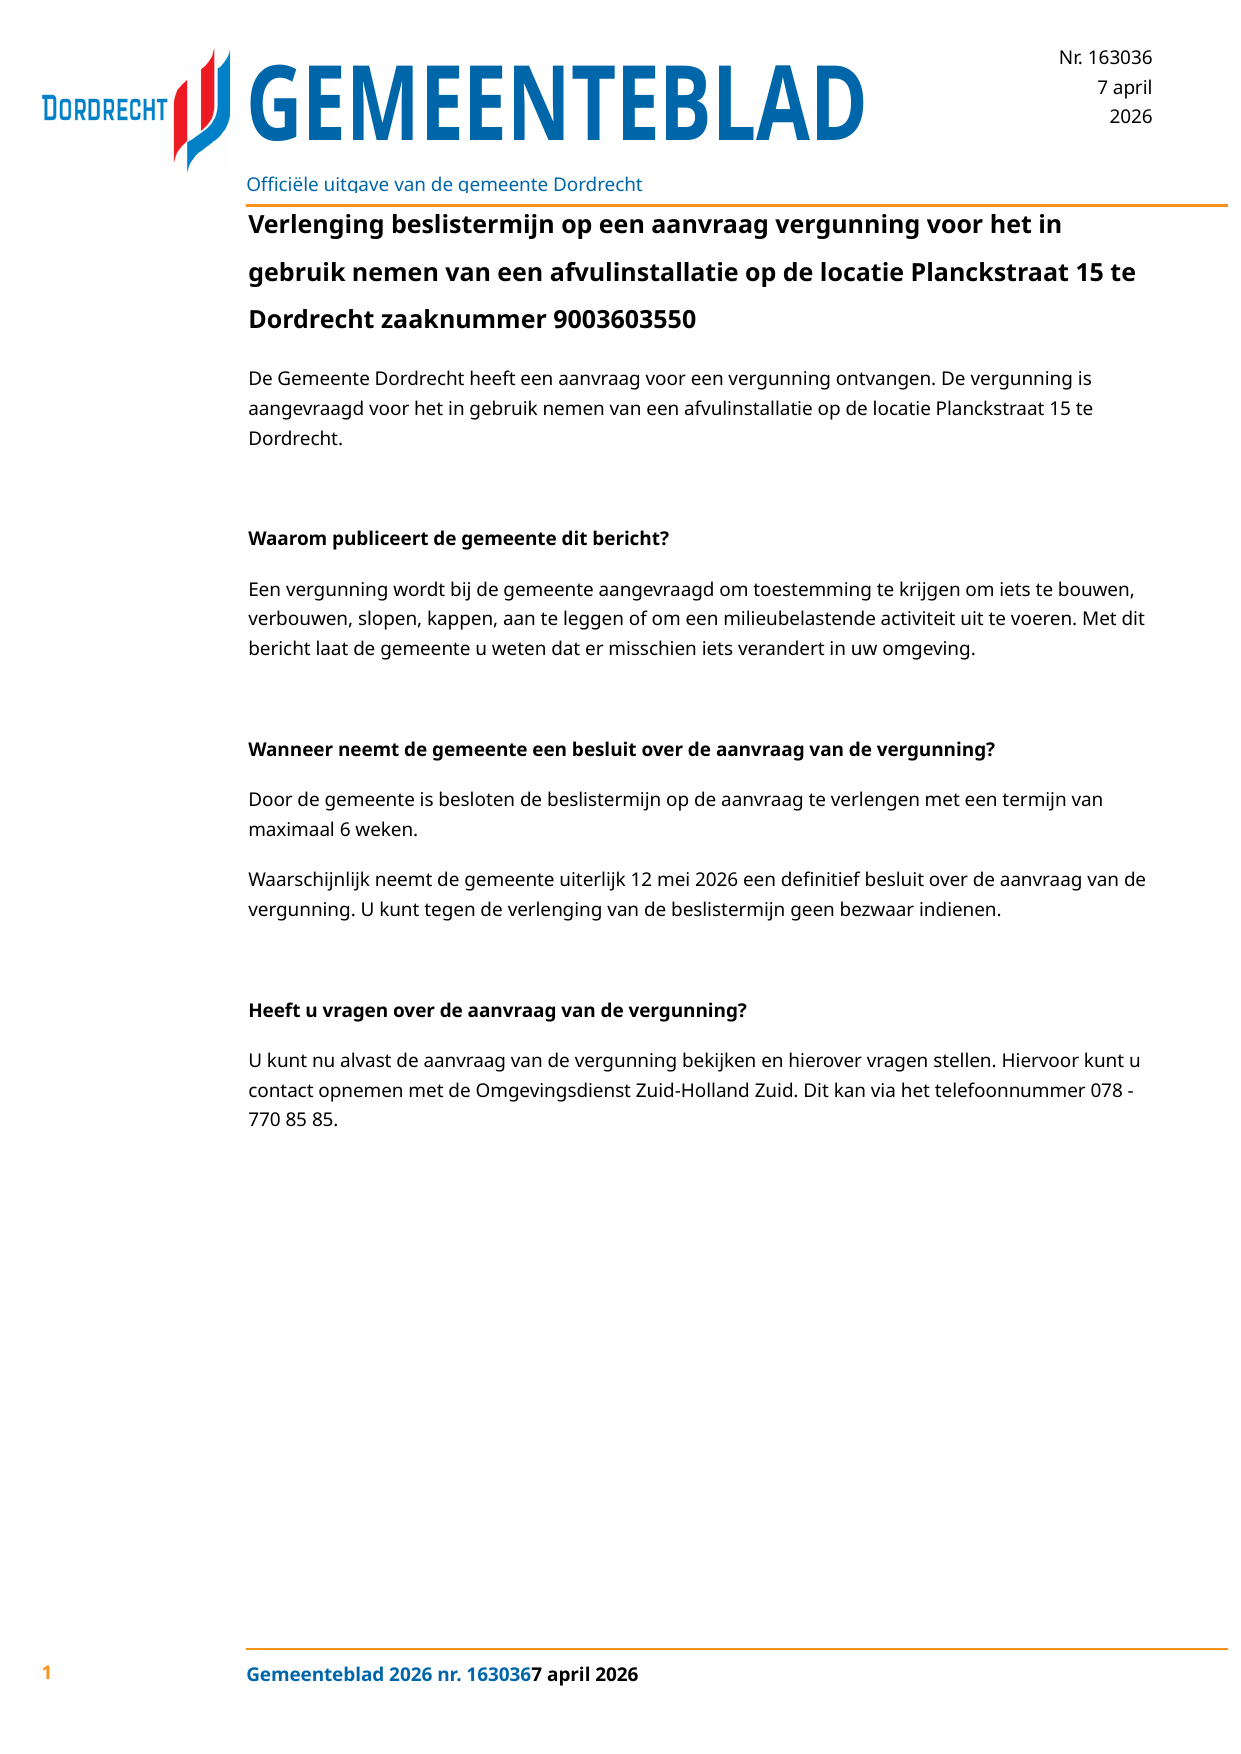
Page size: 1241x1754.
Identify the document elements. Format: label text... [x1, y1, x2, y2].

text Door de gemeente is besloten de beslistermijn op de aanvraag te verlengen met een termijn van maximaal 6 weken. [248, 786, 1152, 842]
picture [41, 47, 231, 172]
text Waarom publiceert de gemeente dit bericht? [248, 526, 1152, 551]
text Verlenging beslistermijn op een aanvraag vergunning voor het in gebruik nemen van een afvulinstallatie op de locatie Planckstraat 15 te Dordrecht zaaknummer 9003603550 [248, 207, 1152, 336]
text Wanneer neemt de gemeente een besluit over de aanvraag van de vergunning? [248, 736, 1152, 762]
text Een vergunning wordt bij de gemeente aangevraagd om toestemming te krijgen om iets te bouwen, verbouwen, slopen, kappen, aan te leggen of om een milieubelastende activiteit uit te voeren. Met dit bericht laat de gemeente u weten dat er misschien iets verandert in uw omgeving. [248, 576, 1152, 661]
text U kunt nu alvast de aanvraag van de vergunning bekijken en hierover vragen stellen. Hiervoor kunt u contact opnemen met de Omgevingsdienst Zuid-Holland Zuid. Dit kan via het telefoonnummer 078 - 770 85 85. [248, 1047, 1152, 1132]
text Waarschijnlijk neemt de gemeente uiterlijk 12 mei 2026 een definitief besluit over de aanvraag van de vergunning. U kunt tegen de verlenging van de beslistermijn geen bezwaar indienen. [248, 866, 1152, 922]
text De Gemeente Dordrecht heeft een aanvraag voor een vergunning ontvangen. De vergunning is aangevraagd voor het in gebruik nemen van een afvulinstallatie op de locatie Planckstraat 15 te Dordrecht. [248, 366, 1152, 450]
text Heeft u vragen over de aanvraag van de vergunning? [248, 997, 1152, 1022]
